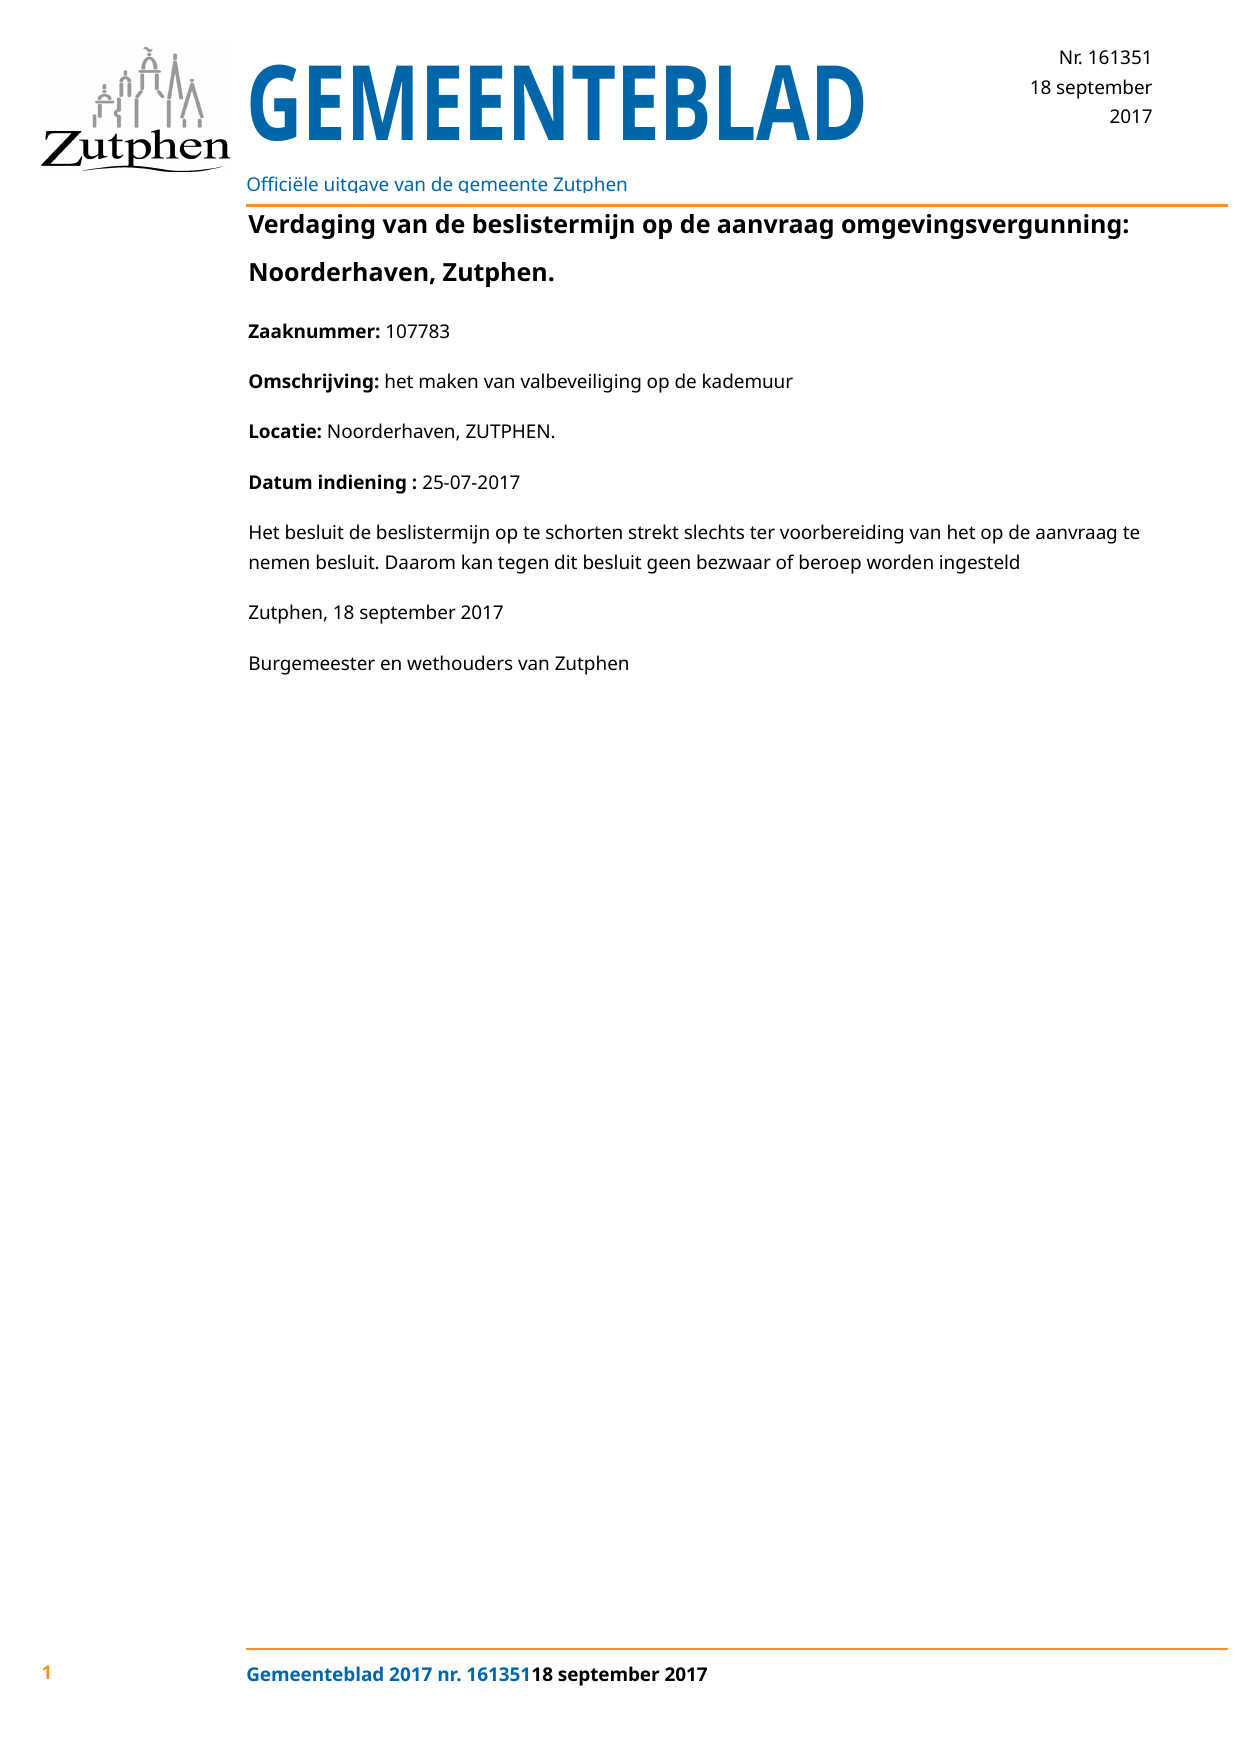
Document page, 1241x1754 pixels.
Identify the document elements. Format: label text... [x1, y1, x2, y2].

text Zaaknummer: 107783 [248, 318, 1152, 344]
text Verdaging van de beslistermijn op de aanvraag omgevingsvergunning: Noorderhaven, Zutphen. [248, 207, 1152, 288]
text Burgemeester en wethouders van Zutphen [248, 650, 1152, 676]
text Omschrijving: het maken van valbeveiliging op de kademuur [248, 368, 1152, 394]
text Datum indiening : 25-07-2017 [248, 469, 1152, 495]
text Het besluit de beslistermijn op te schorten strekt slechts ter voorbereiding van het op de aanvraag te nemen besluit. Daarom kan tegen dit besluit geen bezwaar of beroep worden ingesteld [248, 519, 1152, 575]
text Locatie: Noorderhaven, ZUTPHEN. [248, 419, 1152, 444]
text Zutphen, 18 september 2017 [248, 599, 1152, 625]
picture [41, 47, 231, 172]
